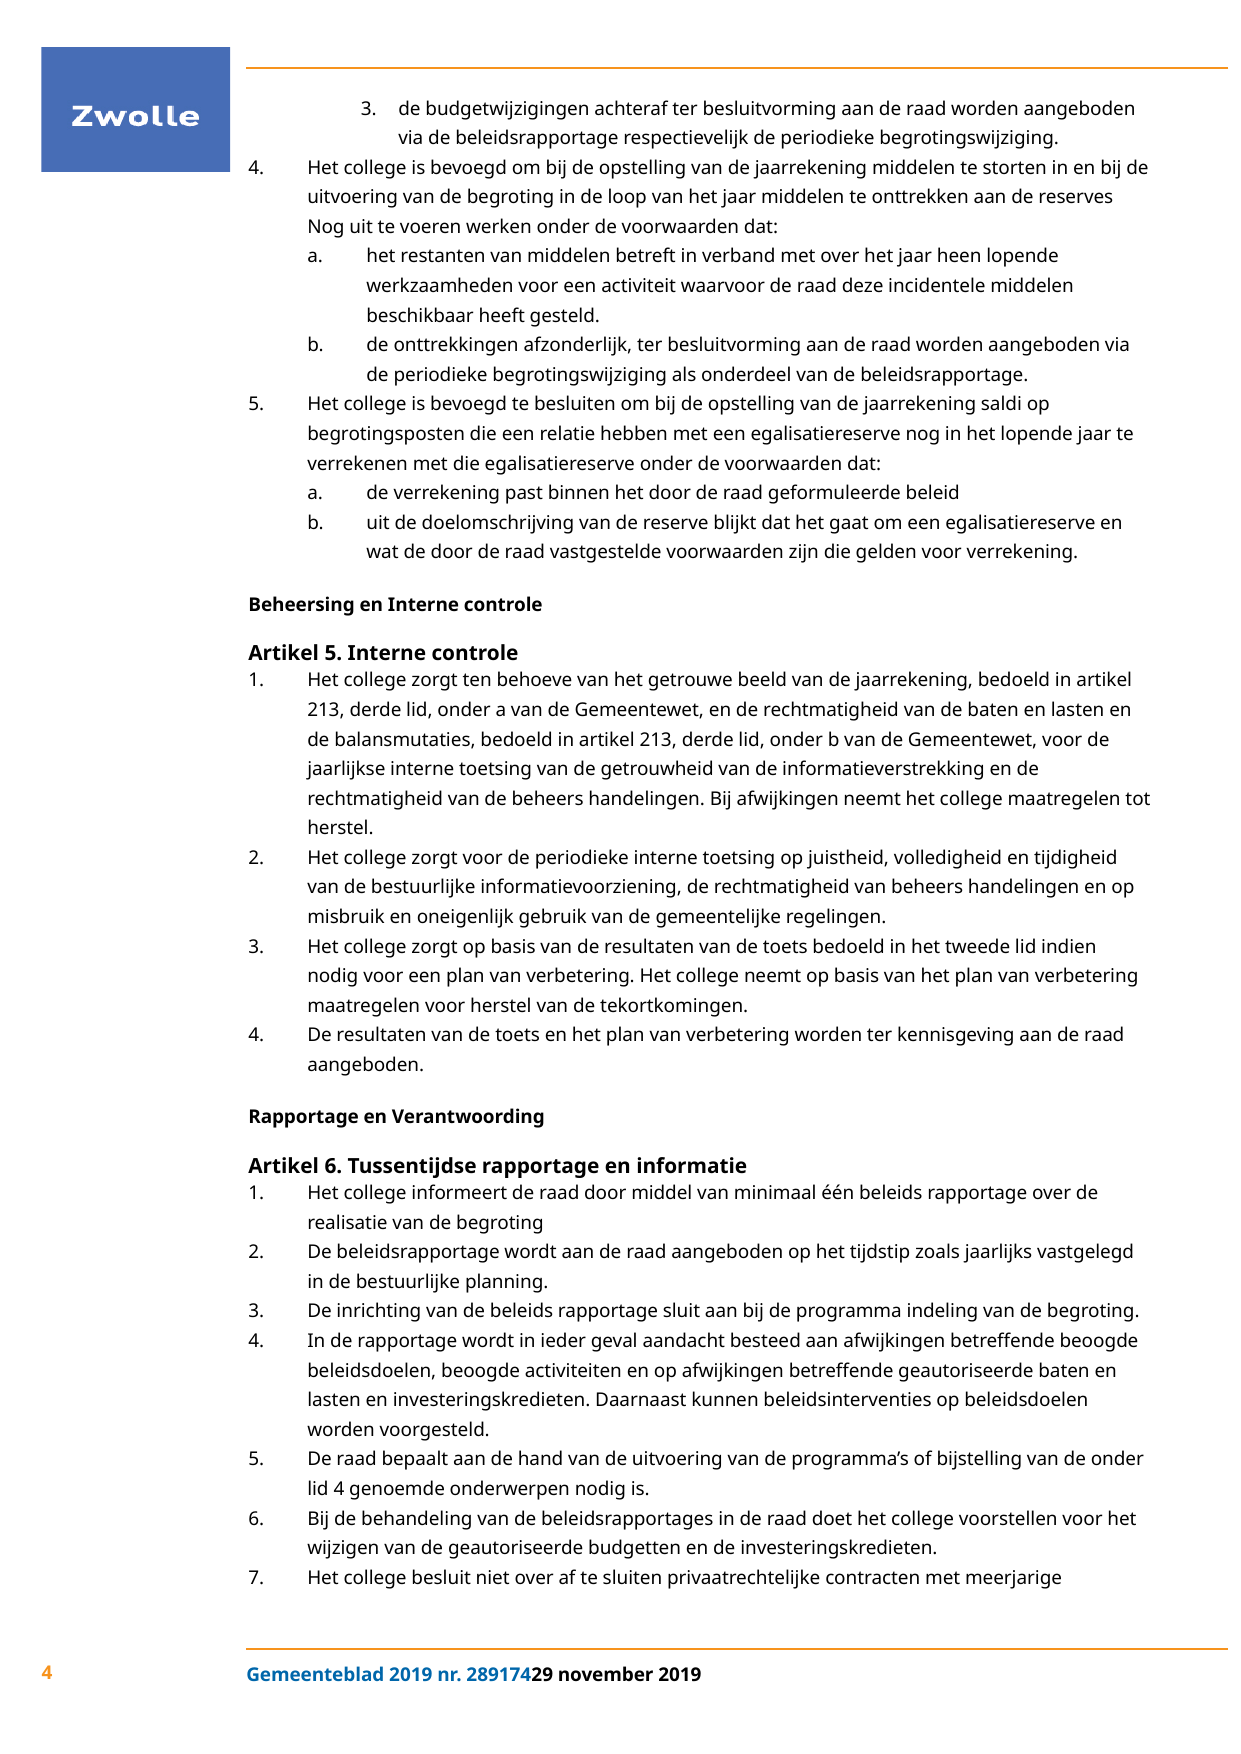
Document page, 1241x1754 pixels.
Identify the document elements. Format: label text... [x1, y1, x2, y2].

text Rapportage en Verantwoording [248, 1102, 1152, 1130]
list De resultaten van de toets en het plan van verbetering worden ter kennisgeving aan de raad aangeboden. [248, 1022, 1152, 1077]
text Beheersing en Interne controle [248, 589, 1152, 617]
list het restanten van middelen betreft in verband met over het jaar heen lopende werkzaamheden voor een activiteit waarvoor de raad deze incidentele middelen beschikbaar heeft gesteld. [307, 243, 1152, 328]
text Artikel 6. Tussentijdse rapportage en informatie [248, 1151, 1152, 1179]
list Het college zorgt ten behoeve van het getrouwe beeld van de jaarrekening, bedoeld in artikel 213, derde lid, onder a van de Gemeentewet, en de rechtmatigheid van de baten en lasten en de balansmutaties, bedoeld in artikel 213, derde lid, onder b van de Gemeentewet, voor de jaarlijkse interne toetsing van de getrouwheid van de informatieverstrekking en de rechtmatigheid van de beheers handelingen. Bij afwijkingen neemt het college maatregelen tot herstel. [248, 667, 1152, 840]
list De inrichting van de beleids rapportage sluit aan bij de programma indeling van de begroting. [248, 1298, 1152, 1323]
list In de rapportage wordt in ieder geval aandacht besteed aan afwijkingen betreffende beoogde beleidsdoelen, beoogde activiteiten en op afwijkingen betreffende geautoriseerde baten en lasten en investeringskredieten. Daarnaast kunnen beleidsinterventies op beleidsdoelen worden voorgesteld. [248, 1327, 1152, 1442]
list Het college zorgt voor de periodieke interne toetsing op juistheid, volledigheid en tijdigheid van de bestuurlijke informatievoorziening, de rechtmatigheid van beheers handelingen en op misbruik en oneigenlijk gebruik van de gemeentelijke regelingen. [248, 844, 1152, 929]
list De beleidsrapportage wordt aan de raad aangeboden op het tijdstip zoals jaarlijks vastgelegd in de bestuurlijke planning. [248, 1238, 1152, 1294]
list De raad bepaalt aan de hand van de uitvoering van de programma’s of bijstelling van de onder lid 4 genoemde onderwerpen nodig is. [248, 1446, 1152, 1501]
list de budgetwijzigingen achteraf ter besluitvorming aan de raad worden aangeboden via de beleidsrapportage respectievelijk de periodieke begrotingswijziging. [361, 95, 1152, 150]
list Het college besluit niet over af te sluiten privaatrechtelijke contracten met meerjarige [248, 1564, 1152, 1590]
list Bij de behandeling van de beleidsrapportages in de raad doet het college voorstellen voor het wijzigen van de geautoriseerde budgetten en de investeringskredieten. [248, 1505, 1152, 1560]
list Het college is bevoegd te besluiten om bij de opstelling van de jaarrekening saldi op begrotingsposten die een relatie hebben met een egalisatiereserve nog in het lopende jaar te verrekenen met die egalisatiereserve onder de voorwaarden dat: [248, 391, 1152, 476]
list Het college informeert de raad door middel van minimaal één beleids rapportage over de realisatie van de begroting [248, 1179, 1152, 1235]
list Het college is bevoegd om bij de opstelling van de jaarrekening middelen te storten in en bij de uitvoering van de begroting in de loop van het jaar middelen te onttrekken aan de reserves Nog uit te voeren werken onder de voorwaarden dat: [248, 154, 1152, 239]
list uit de doelomschrijving van de reserve blijkt dat het gaat om een egalisatiereserve en wat de door de raad vastgestelde voorwaarden zijn die gelden voor verrekening. [307, 509, 1152, 564]
list de verrekening past binnen het door de raad geformuleerde beleid [307, 479, 1152, 505]
picture [41, 47, 231, 172]
list Het college zorgt op basis van de resultaten van de toets bedoeld in het tweede lid indien nodig voor een plan van verbetering. Het college neemt op basis van het plan van verbetering maatregelen voor herstel van de tekortkomingen. [248, 933, 1152, 1018]
text Artikel 5. Interne controle [248, 638, 1152, 667]
list de onttrekkingen afzonderlijk, ter besluitvorming aan de raad worden aangeboden via de periodieke begrotingswijziging als onderdeel van de beleidsrapportage. [307, 331, 1152, 387]
